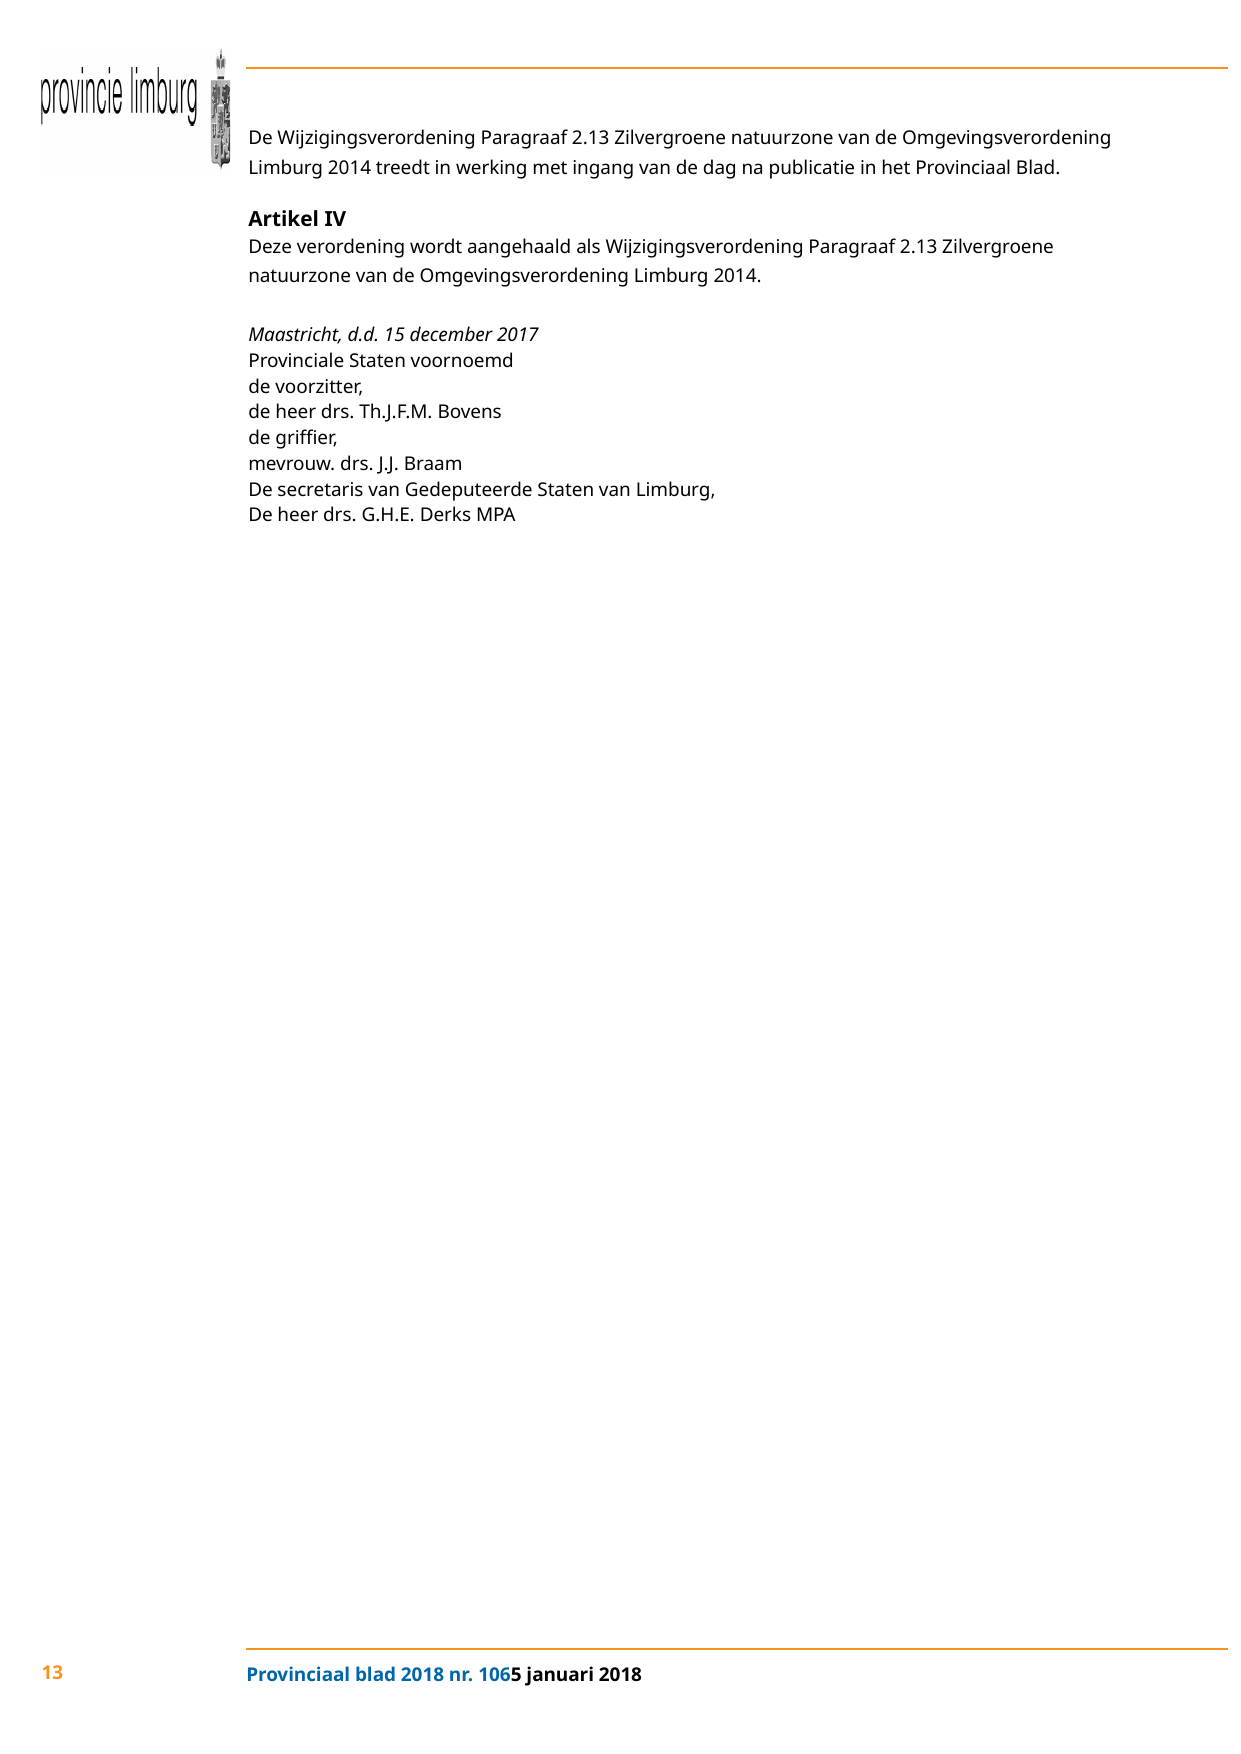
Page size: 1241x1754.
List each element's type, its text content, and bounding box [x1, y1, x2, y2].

text Provinciale Staten voornoemd [248, 347, 1152, 373]
text de griffier, [248, 424, 1152, 450]
text De heer drs. G.H.E. Derks MPA [248, 502, 1152, 527]
picture [41, 47, 231, 172]
text Maastricht, d.d. 15 december 2017 [248, 322, 1152, 347]
text De secretaris van Gedeputeerde Staten van Limburg, [248, 476, 1152, 502]
text Artikel IV [248, 204, 1152, 233]
text mevrouw. drs. J.J. Braam [248, 450, 1152, 476]
text de voorzitter, [248, 373, 1152, 399]
text de heer drs. Th.J.F.M. Bovens [248, 399, 1152, 424]
text Deze verordening wordt aangehaald als Wijzigingsverordening Paragraaf 2.13 Zilvergroene natuurzone van de Omgevingsverordening Limburg 2014. [248, 233, 1152, 288]
text De Wijzigingsverordening Paragraaf 2.13 Zilvergroene natuurzone van de Omgevingsverordening Limburg 2014 treedt in werking met ingang van de dag na publicatie in het Provinciaal Blad. [248, 124, 1152, 180]
